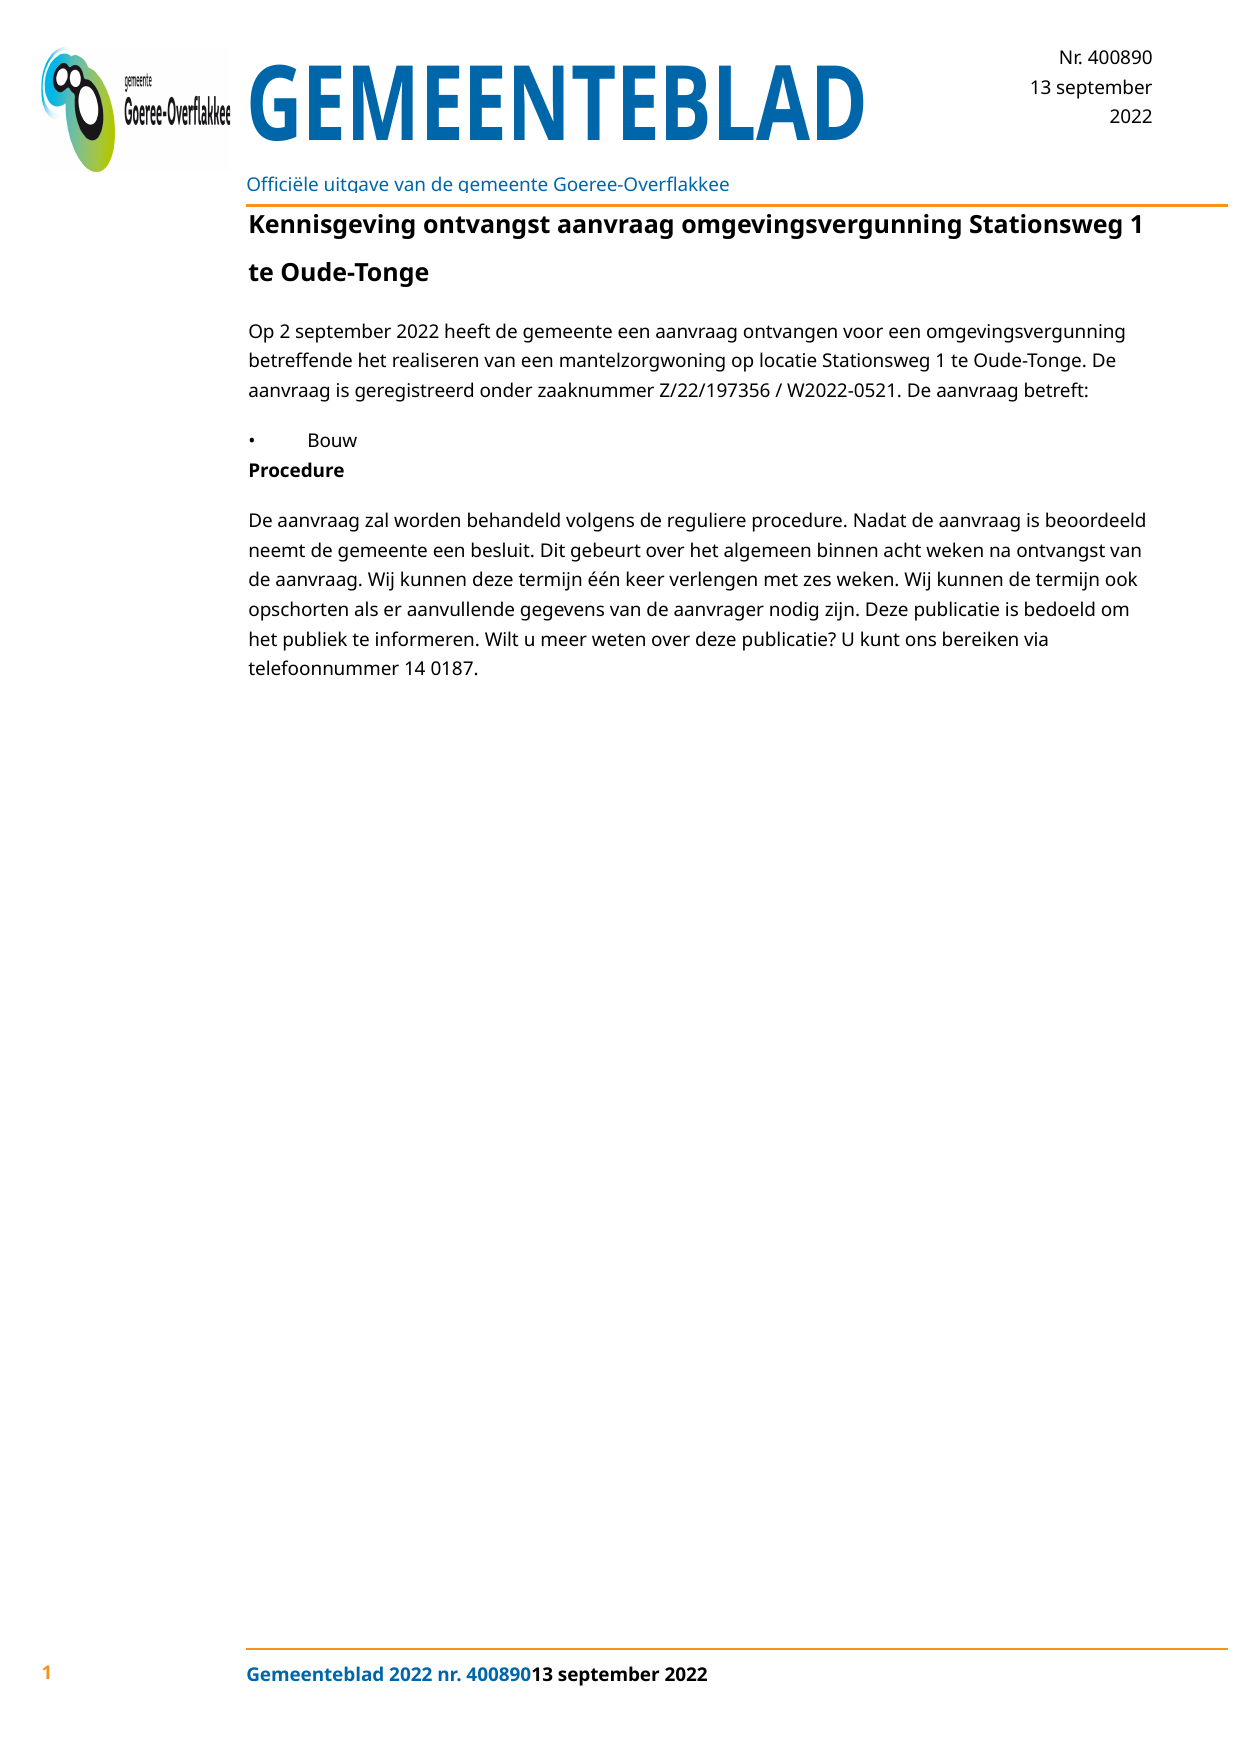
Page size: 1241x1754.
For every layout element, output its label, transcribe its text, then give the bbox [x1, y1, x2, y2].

picture [41, 47, 231, 172]
text De aanvraag zal worden behandeld volgens de reguliere procedure. Nadat de aanvraag is beoordeeld neemt de gemeente een besluit. Dit gebeurt over het algemeen binnen acht weken na ontvangst van de aanvraag. Wij kunnen deze termijn één keer verlengen met zes weken. Wij kunnen de termijn ook opschorten als er aanvullende gegevens van de aanvrager nodig zijn. Deze publicatie is bedoeld om het publiek te informeren. Wilt u meer weten over deze publicatie? U kunt ons bereiken via telefoonnummer 14 0187. [248, 507, 1152, 681]
list Bouw [248, 427, 1152, 453]
text Procedure [248, 457, 1152, 483]
text Kennisgeving ontvangst aanvraag omgevingsvergunning Stationsweg 1 te Oude-Tonge [248, 207, 1152, 288]
text Op 2 september 2022 heeft de gemeente een aanvraag ontvangen voor een omgevingsvergunning betreffende het realiseren van een mantelzorgwoning op locatie Stationsweg 1 te Oude-Tonge. De aanvraag is geregistreerd onder zaaknummer Z/22/197356 / W2022-0521. De aanvraag betreft: [248, 318, 1152, 403]
